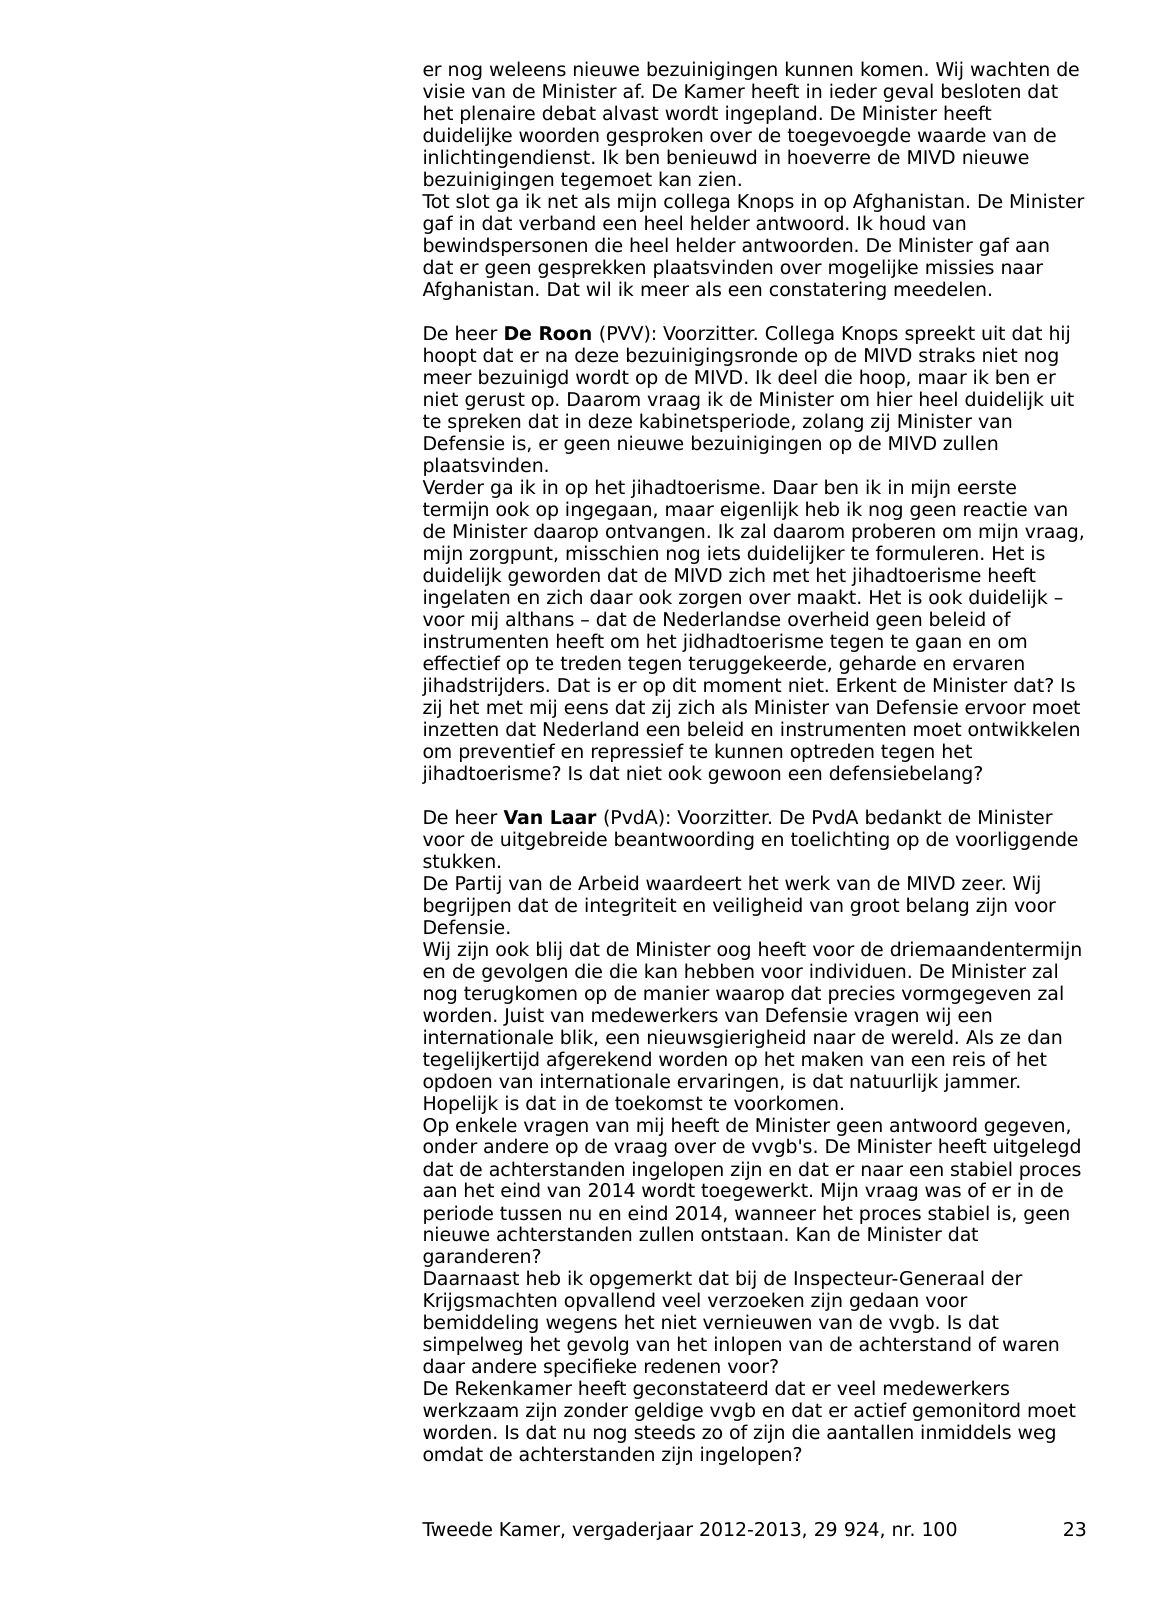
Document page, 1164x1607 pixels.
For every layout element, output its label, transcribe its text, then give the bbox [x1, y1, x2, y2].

text De heer Van Laar (PvdA): Voorzitter. De PvdA bedankt de Minister voor de uitgebreide beantwoording en toelichting op de voorliggende stukken. [422, 807, 1087, 873]
text Tot slot ga ik net als mijn collega Knops in op Afghanistan. De Minister gaf in dat verband een heel helder antwoord. Ik houd van bewindspersonen die heel helder antwoorden. De Minister gaf aan dat er geen gesprekken plaatsvinden over mogelijke missies naar Afghanistan. Dat wil ik meer als een constatering meedelen. [422, 191, 1087, 301]
text Op enkele vragen van mij heeft de Minister geen antwoord gegeven, onder andere op de vraag over de vvgb's. De Minister heeft uitgelegd dat de achterstanden ingelopen zijn en dat er naar een stabiel proces aan het eind van 2014 wordt toegewerkt. Mijn vraag was of er in de periode tussen nu en eind 2014, wanneer het proces stabiel is, geen nieuwe achterstanden zullen ontstaan. Kan de Minister dat garanderen? [422, 1114, 1087, 1268]
text De Partij van de Arbeid waardeert het werk van de MIVD zeer. Wij begrijpen dat de integriteit en veiligheid van groot belang zijn voor Defensie. [422, 873, 1087, 939]
text Wij zijn ook blij dat de Minister oog heeft voor de driemaandentermijn en de gevolgen die die kan hebben voor individuen. De Minister zal nog terugkomen op de manier waarop dat precies vormgegeven zal worden. Juist van medewerkers van Defensie vragen wij een internationale blik, een nieuwsgierigheid naar de wereld. Als ze dan tegelijkertijd afgerekend worden op het maken van een reis of het opdoen van internationale ervaringen, is dat natuurlijk jammer. Hopelijk is dat in de toekomst te voorkomen. [422, 939, 1087, 1114]
text Daarnaast heb ik opgemerkt dat bij de Inspecteur-Generaal der Krijgsmachten opvallend veel verzoeken zijn gedaan voor bemiddeling wegens het niet vernieuwen van de vvgb. Is dat simpelweg het gevolg van het inlopen van de achterstand of waren daar andere specifieke redenen voor? [422, 1268, 1087, 1378]
text er nog weleens nieuwe bezuinigingen kunnen komen. Wij wachten de visie van de Minister af. De Kamer heeft in ieder geval besloten dat het plenaire debat alvast wordt ingepland. De Minister heeft duidelijke woorden gesproken over de toegevoegde waarde van de inlichtingendienst. Ik ben benieuwd in hoeverre de MIVD nieuwe bezuinigingen tegemoet kan zien. [422, 59, 1087, 191]
text Verder ga ik in op het jihadtoerisme. Daar ben ik in mijn eerste termijn ook op ingegaan, maar eigenlijk heb ik nog geen reactie van de Minister daarop ontvangen. Ik zal daarom proberen om mijn vraag, mijn zorgpunt, misschien nog iets duidelijker te formuleren. Het is duidelijk geworden dat de MIVD zich met het jihadtoerisme heeft ingelaten en zich daar ook zorgen over maakt. Het is ook duidelijk – voor mij althans – dat de Nederlandse overheid geen beleid of instrumenten heeft om het jidhadtoerisme tegen te gaan en om effectief op te treden tegen teruggekeerde, geharde en ervaren jihadstrijders. Dat is er op dit moment niet. Erkent de Minister dat? Is zij het met mij eens dat zij zich als Minister van Defensie ervoor moet inzetten dat Nederland een beleid en instrumenten moet ontwikkelen om preventief en repressief te kunnen optreden tegen het jihadtoerisme? Is dat niet ook gewoon een defensiebelang? [422, 477, 1087, 784]
text De heer De Roon (PVV): Voorzitter. Collega Knops spreekt uit dat hij hoopt dat er na deze bezuinigingsronde op de MIVD straks niet nog meer bezuinigd wordt op de MIVD. Ik deel die hoop, maar ik ben er niet gerust op. Daarom vraag ik de Minister om hier heel duidelijk uit te spreken dat in deze kabinetsperiode, zolang zij Minister van Defensie is, er geen nieuwe bezuinigingen op de MIVD zullen plaatsvinden. [422, 323, 1087, 477]
text De Rekenkamer heeft geconstateerd dat er veel medewerkers werkzaam zijn zonder geldige vvgb en dat er actief gemonitord moet worden. Is dat nu nog steeds zo of zijn die aantallen inmiddels weg omdat de achterstanden zijn ingelopen? [422, 1378, 1087, 1466]
